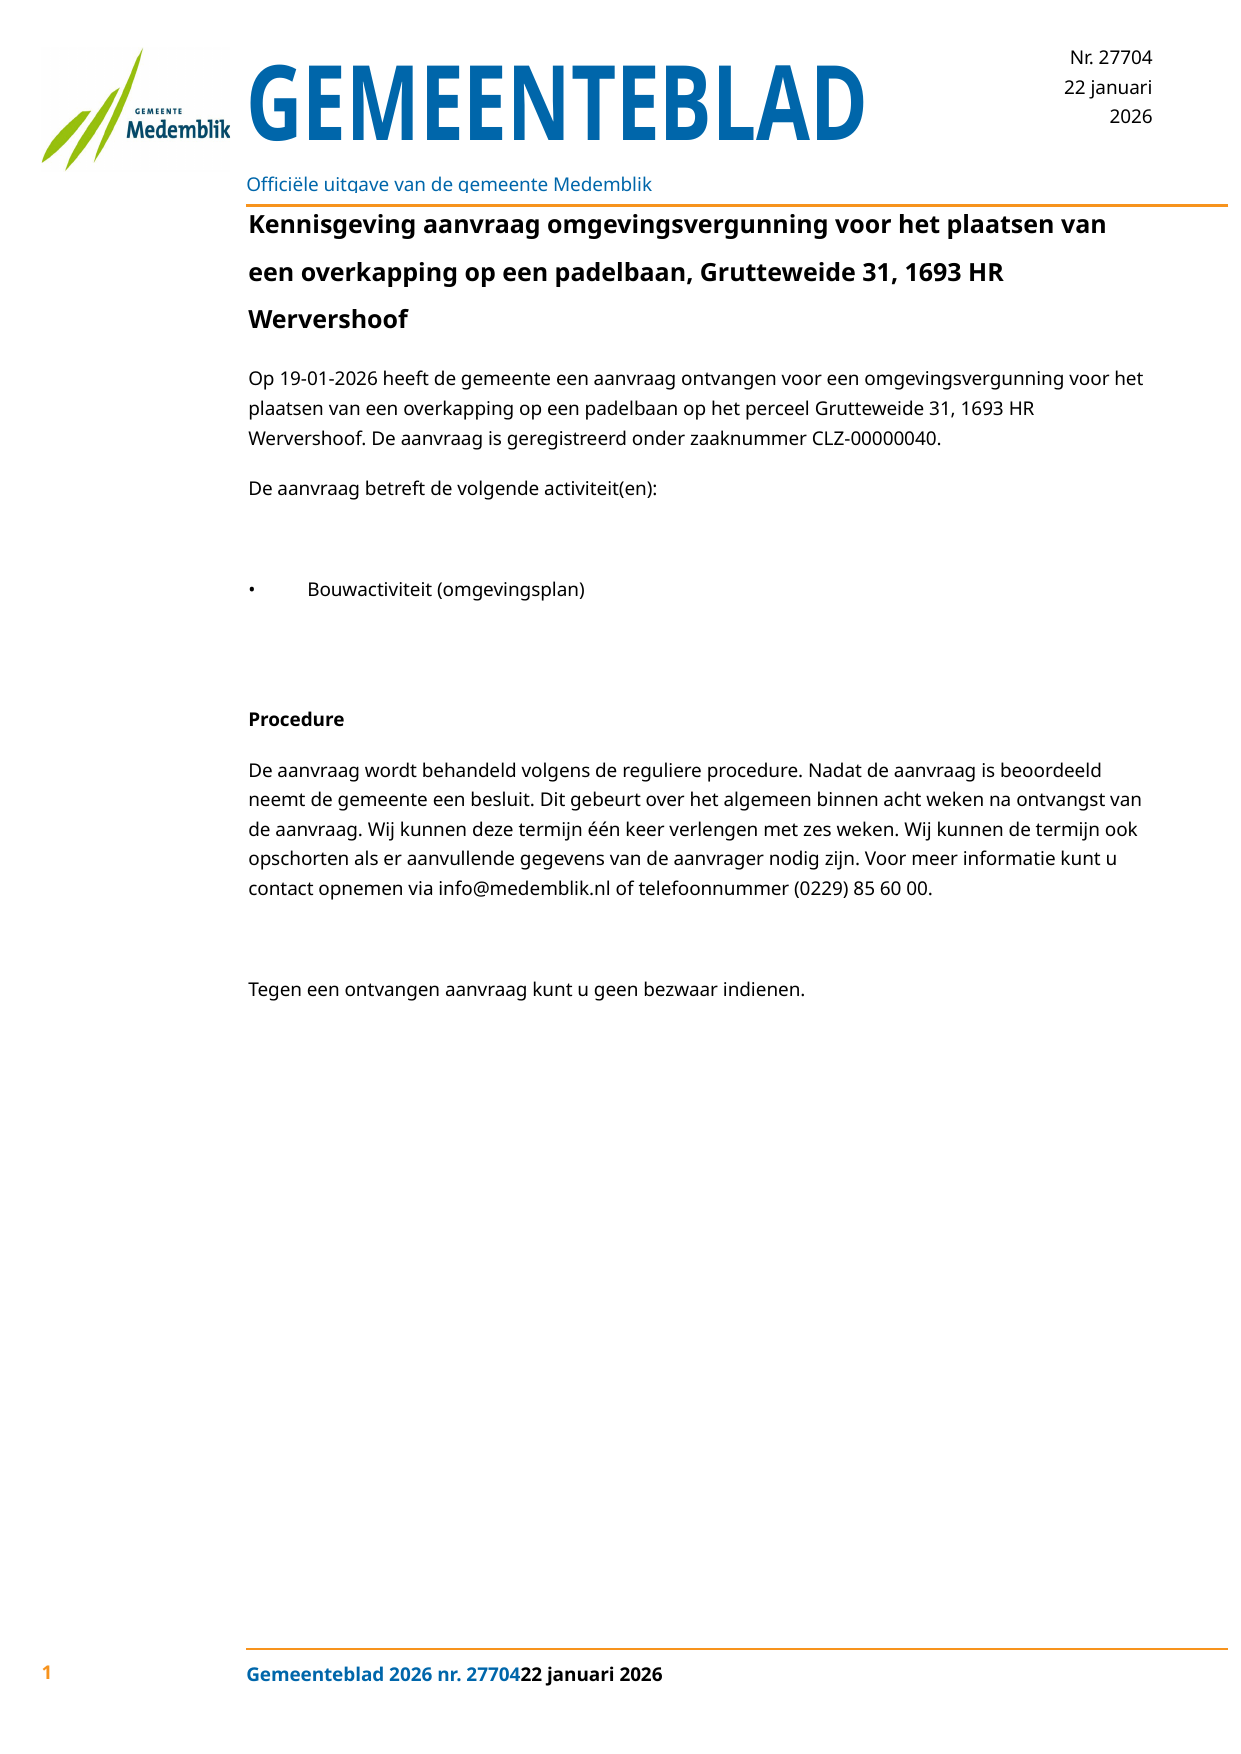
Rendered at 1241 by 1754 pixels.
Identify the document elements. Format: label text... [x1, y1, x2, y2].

text De aanvraag wordt behandeld volgens de reguliere procedure. Nadat de aanvraag is beoordeeld neemt de gemeente een besluit. Dit gebeurt over het algemeen binnen acht weken na ontvangst van de aanvraag. Wij kunnen deze termijn één keer verlengen met zes weken. Wij kunnen de termijn ook opschorten als er aanvullende gegevens van de aanvrager nodig zijn. Voor meer informatie kunt u contact opnemen via info@medemblik.nl of telefoonnummer (0229) 85 60 00. [248, 757, 1152, 901]
text Procedure [248, 706, 1152, 732]
picture [41, 47, 231, 172]
text Op 19-01-2026 heeft de gemeente een aanvraag ontvangen voor een omgevingsvergunning voor het plaatsen van een overkapping op een padelbaan op het perceel Grutteweide 31, 1693 HR Wervershoof. De aanvraag is geregistreerd onder zaaknummer CLZ-00000040. [248, 366, 1152, 450]
text Tegen een ontvangen aanvraag kunt u geen bezwaar indienen. [248, 976, 1152, 1002]
text De aanvraag betreft de volgende activiteit(en): [248, 475, 1152, 501]
text Kennisgeving aanvraag omgevingsvergunning voor het plaatsen van een overkapping op een padelbaan, Grutteweide 31, 1693 HR Wervershoof [248, 207, 1152, 336]
list Bouwactiviteit (omgevingsplan) [248, 576, 1152, 602]
